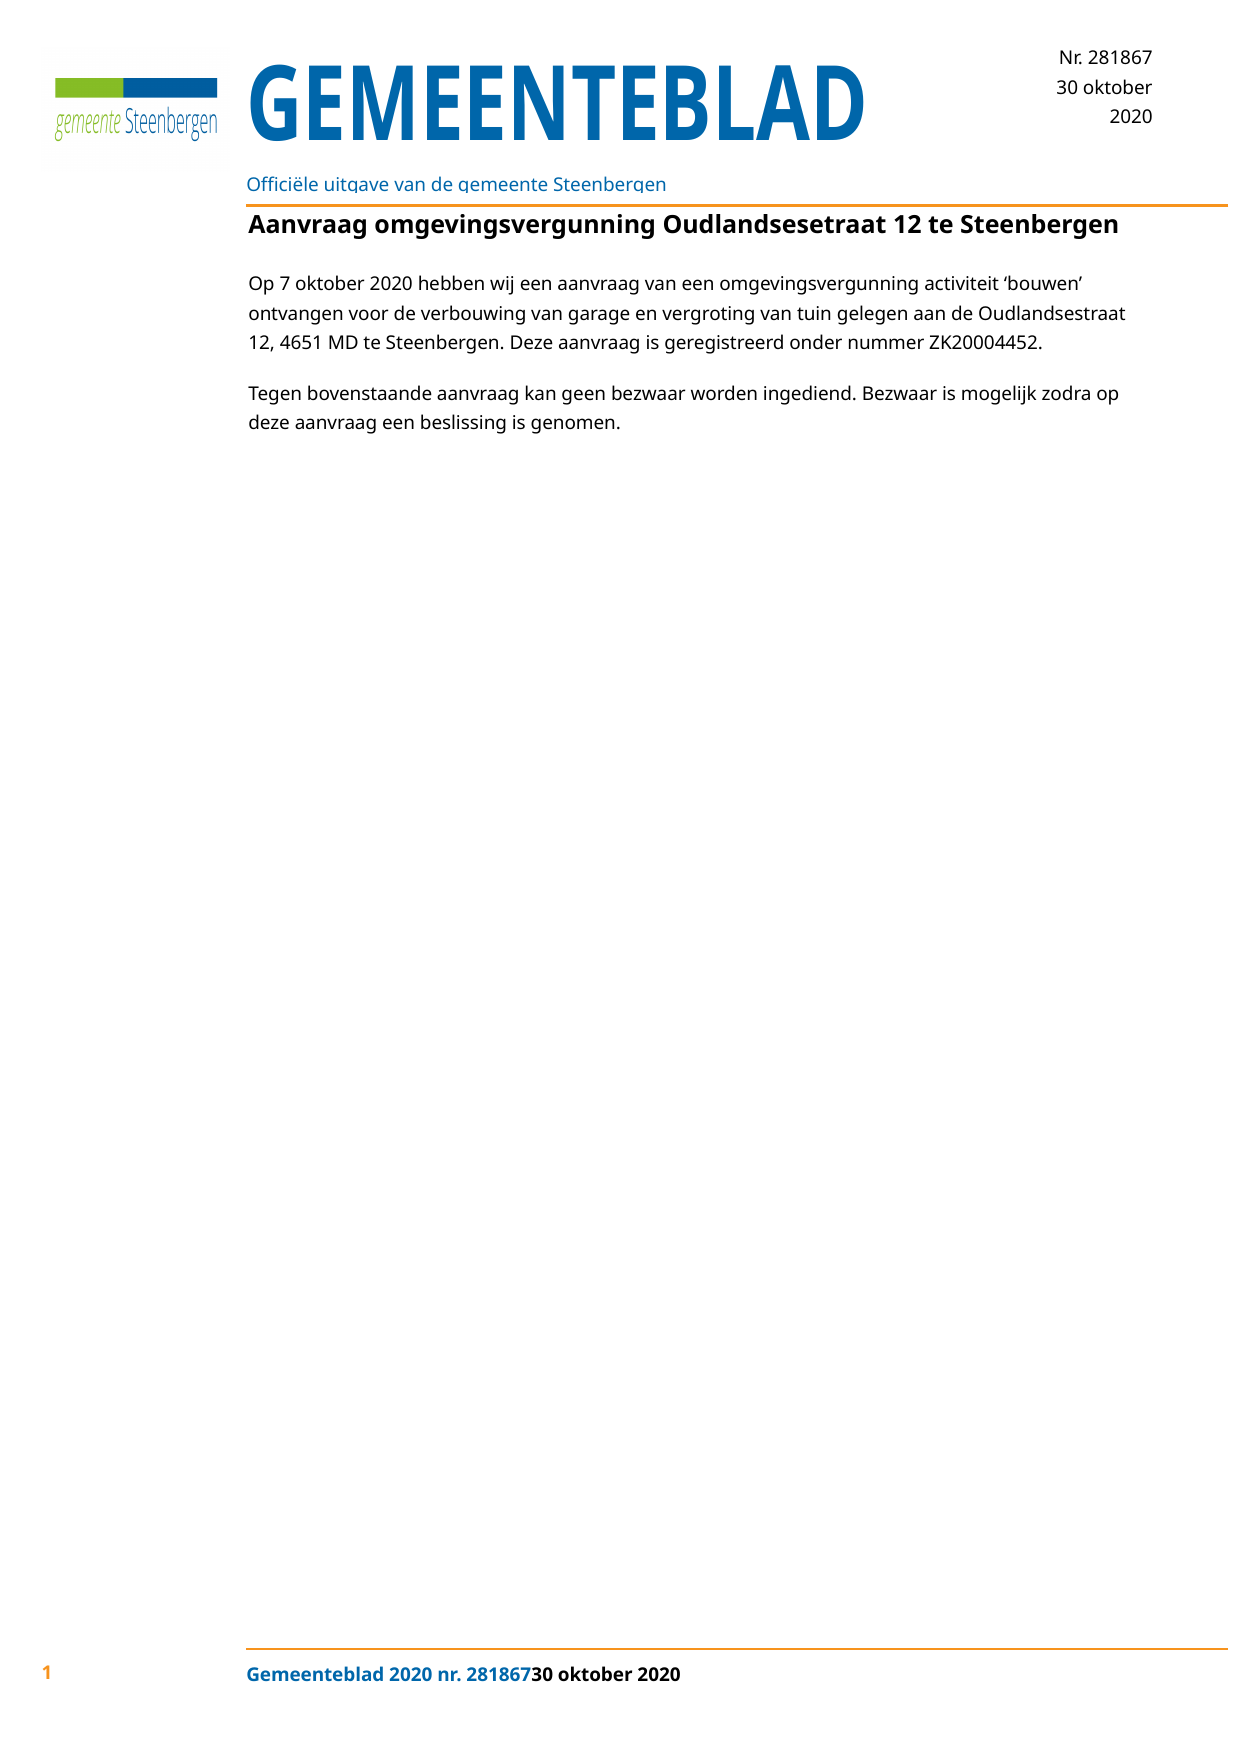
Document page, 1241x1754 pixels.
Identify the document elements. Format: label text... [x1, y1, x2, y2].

text Tegen bovenstaande aanvraag kan geen bezwaar worden ingediend. Bezwaar is mogelijk zodra op deze aanvraag een beslissing is genomen. [248, 380, 1152, 435]
text Aanvraag omgevingsvergunning Oudlandsesetraat 12 te Steenbergen [248, 207, 1152, 241]
text Op 7 oktober 2020 hebben wij een aanvraag van een omgevingsvergunning activiteit ‘bouwen’ ontvangen voor de verbouwing van garage en vergroting van tuin gelegen aan de Oudlandsestraat 12, 4651 MD te Steenbergen. Deze aanvraag is geregistreerd onder nummer ZK20004452. [248, 270, 1152, 355]
picture [41, 47, 231, 172]
